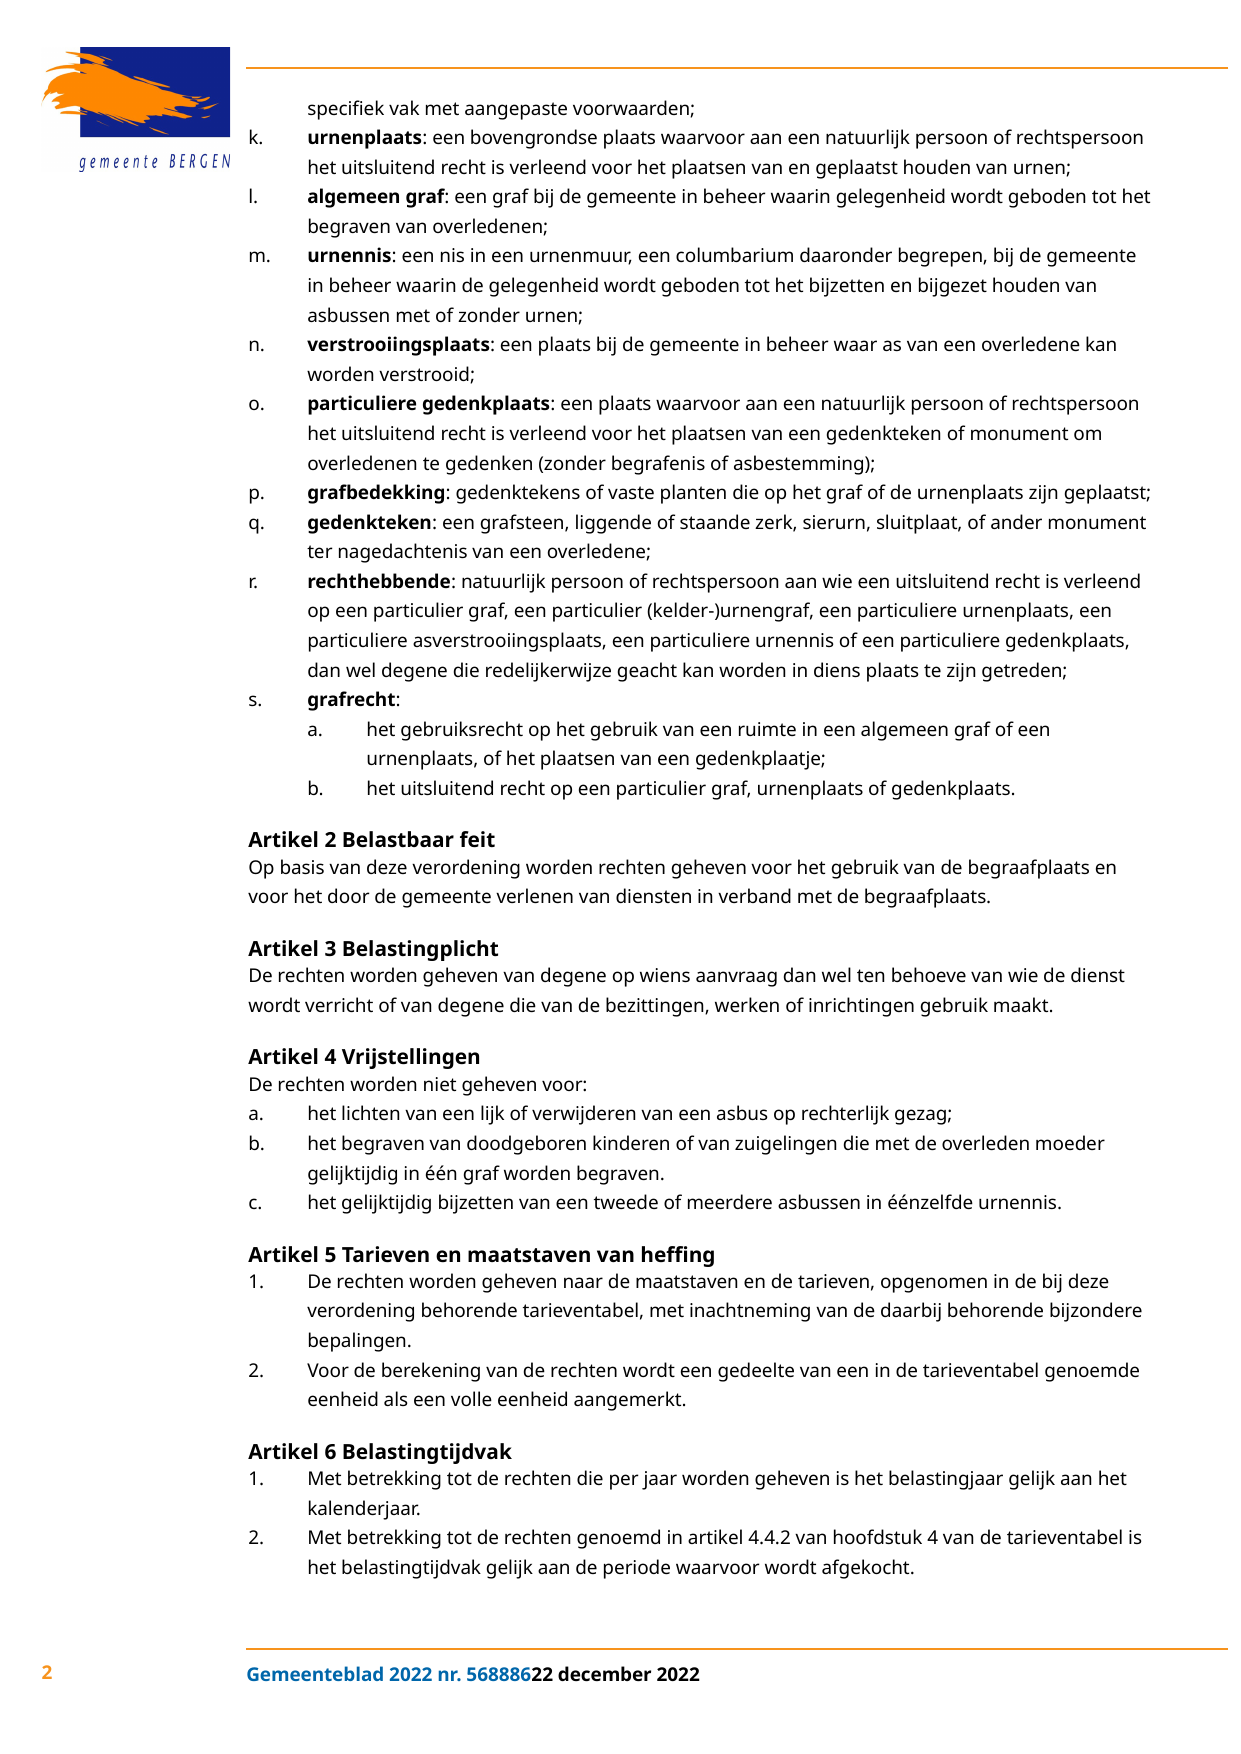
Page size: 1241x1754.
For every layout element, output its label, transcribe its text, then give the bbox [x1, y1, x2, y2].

text De rechten worden niet geheven voor: [248, 1071, 1152, 1097]
list verstrooiingsplaats: een plaats bij de gemeente in beheer waar as van een overledene kan worden verstrooid; [248, 331, 1152, 387]
text Artikel 3 Belastingplicht [248, 934, 1152, 962]
list urnenplaats: een bovengrondse plaats waarvoor aan een natuurlijk persoon of rechtspersoon het uitsluitend recht is verleend voor het plaatsen van en geplaatst houden van urnen; [248, 124, 1152, 180]
list De rechten worden geheven naar de maatstaven en de tarieven, opgenomen in de bij deze verordening behorende tarieventabel, met inachtneming van de daarbij behorende bijzondere bepalingen. [248, 1268, 1152, 1353]
list specifiek vak met aangepaste voorwaarden; [248, 95, 1152, 121]
text Artikel 4 Vrijstellingen [248, 1042, 1152, 1071]
list gedenkteken: een grafsteen, liggende of staande zerk, sierurn, sluitplaat, of ander monument ter nagedachtenis van een overledene; [248, 509, 1152, 564]
list het gebruiksrecht op het gebruik van een ruimte in een algemeen graf of een urnenplaats, of het plaatsen van een gedenkplaatje; [307, 716, 1152, 771]
list het gelijktijdig bijzetten van een tweede of meerdere asbussen in éénzelfde urnennis. [248, 1189, 1152, 1215]
list grafbedekking: gedenktekens of vaste planten die op het graf of de urnenplaats zijn geplaatst; [248, 479, 1152, 505]
list Met betrekking tot de rechten die per jaar worden geheven is het belastingjaar gelijk aan het kalenderjaar. [248, 1465, 1152, 1521]
text Op basis van deze verordening worden rechten geheven voor het gebruik van de begraafplaats en voor het door de gemeente verlenen van diensten in verband met de begraafplaats. [248, 854, 1152, 909]
list urnennis: een nis in een urnenmuur, een columbarium daaronder begrepen, bij de gemeente in beheer waarin de gelegenheid wordt geboden tot het bijzetten en bijgezet houden van asbussen met of zonder urnen; [248, 243, 1152, 328]
list particuliere gedenkplaats: een plaats waarvoor aan een natuurlijk persoon of rechtspersoon het uitsluitend recht is verleend voor het plaatsen van een gedenkteken of monument om overledenen te gedenken (zonder begrafenis of asbestemming); [248, 391, 1152, 476]
list grafrecht: [248, 686, 1152, 712]
list algemeen graf: een graf bij de gemeente in beheer waarin gelegenheid wordt geboden tot het begraven van overledenen; [248, 183, 1152, 239]
list Met betrekking tot de rechten genoemd in artikel 4.4.2 van hoofdstuk 4 van de tarieventabel is het belastingtijdvak gelijk aan de periode waarvoor wordt afgekocht. [248, 1524, 1152, 1580]
list het begraven van doodgeboren kinderen of van zuigelingen die met de overleden moeder gelijktijdig in één graf worden begraven. [248, 1130, 1152, 1185]
list het lichten van een lijk of verwijderen van een asbus op rechterlijk gezag; [248, 1101, 1152, 1126]
list Voor de berekening van de rechten wordt een gedeelte van een in de tarieventabel genoemde eenheid als een volle eenheid aangemerkt. [248, 1357, 1152, 1412]
list het uitsluitend recht op een particulier graf, urnenplaats of gedenkplaats. [307, 775, 1152, 801]
text De rechten worden geheven van degene op wiens aanvraag dan wel ten behoeve van wie de dienst wordt verricht of van degene die van de bezittingen, werken of inrichtingen gebruik maakt. [248, 962, 1152, 1018]
picture [41, 47, 231, 172]
text Artikel 6 Belastingtijdvak [248, 1437, 1152, 1465]
text Artikel 5 Tarieven en maatstaven van heffing [248, 1240, 1152, 1268]
text Artikel 2 Belastbaar feit [248, 826, 1152, 854]
list rechthebbende: natuurlijk persoon of rechtspersoon aan wie een uitsluitend recht is verleend op een particulier graf, een particulier (kelder-)urnengraf, een particuliere urnenplaats, een particuliere asverstrooiingsplaats, een particuliere urnennis of een particuliere gedenkplaats, dan wel degene die redelijkerwijze geacht kan worden in diens plaats te zijn getreden; [248, 568, 1152, 683]
